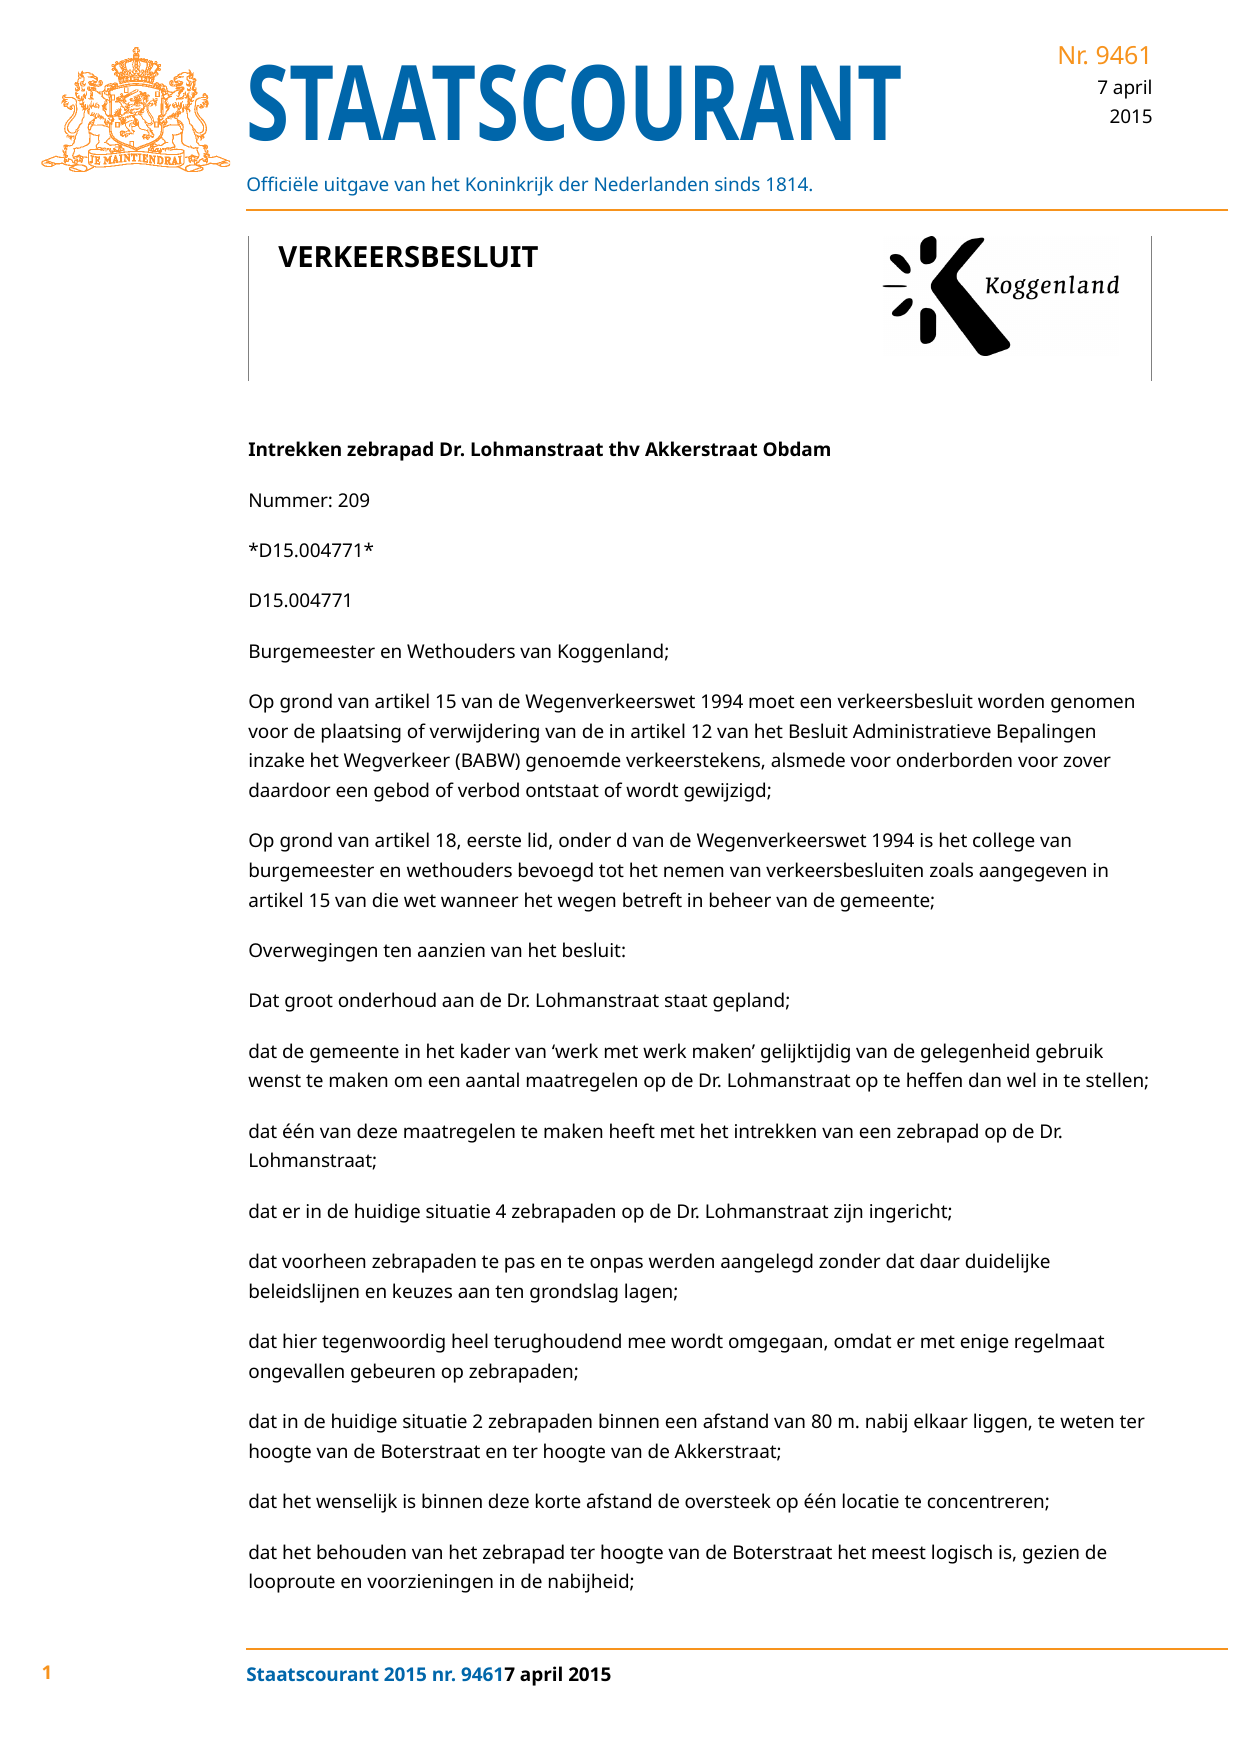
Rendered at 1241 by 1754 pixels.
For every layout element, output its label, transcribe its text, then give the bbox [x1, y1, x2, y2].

text dat de gemeente in het kader van ‘werk met werk maken’ gelijktijdig van de gelegenheid gebruik wenst te maken om een aantal maatregelen op de Dr. Lohmanstraat op te heffen dan wel in te stellen; [248, 1038, 1152, 1093]
text Intrekken zebrapad Dr. Lohmanstraat thv Akkerstraat Obdam [248, 436, 1152, 462]
text dat voorheen zebrapaden te pas en te onpas werden aangelegd zonder dat daar duidelijke beleidslijnen en keuzes aan ten grondslag lagen; [248, 1248, 1152, 1304]
text D15.004771 [248, 588, 1152, 613]
text dat het behouden van het zebrapad ter hoogte van de Boterstraat het meest logisch is, gezien de looproute en voorzieningen in de nabijheid; [248, 1539, 1152, 1594]
text Op grond van artikel 18, eerste lid, onder d van de Wegenverkeerswet 1994 is het college van burgemeester en wethouders bevoegd tot het nemen van verkeersbesluiten zoals aangegeven in artikel 15 van die wet wanneer het wegen betreft in beheer van de gemeente; [248, 828, 1152, 913]
text dat één van deze maatregelen te maken heeft met het intrekken van een zebrapad op de Dr. Lohmanstraat; [248, 1118, 1152, 1173]
text Burgemeester en Wethouders van Koggenland; [248, 638, 1152, 664]
table_header [850, 236, 1151, 381]
table_header VERKEERSBESLUIT [249, 236, 850, 381]
text dat het wenselijk is binnen deze korte afstand de oversteek op één locatie te concentreren; [248, 1488, 1152, 1514]
text dat er in de huidige situatie 4 zebrapaden op de Dr. Lohmanstraat zijn ingericht; [248, 1198, 1152, 1224]
picture [882, 236, 1119, 356]
text *D15.004771* [248, 537, 1152, 563]
text Overwegingen ten aanzien van het besluit: [248, 937, 1152, 963]
text dat in de huidige situatie 2 zebrapaden binnen een afstand van 80 m. nabij elkaar liggen, te weten ter hoogte van de Boterstraat en ter hoogte van de Akkerstraat; [248, 1408, 1152, 1464]
text Dat groot onderhoud aan de Dr. Lohmanstraat staat gepland; [248, 988, 1152, 1013]
text Nummer: 209 [248, 487, 1152, 513]
text dat hier tegenwoordig heel terughoudend mee wordt omgegaan, omdat er met enige regelmaat ongevallen gebeuren op zebrapaden; [248, 1328, 1152, 1384]
text Op grond van artikel 15 van de Wegenverkeerswet 1994 moet een verkeersbesluit worden genomen voor de plaatsing of verwijdering van de in artikel 12 van het Besluit Administratieve Bepalingen inzake het Wegverkeer (BABW) genoemde verkeerstekens, alsmede voor onderborden voor zover daardoor een gebod of verbod ontstaat of wordt gewijzigd; [248, 688, 1152, 803]
picture [41, 47, 231, 172]
